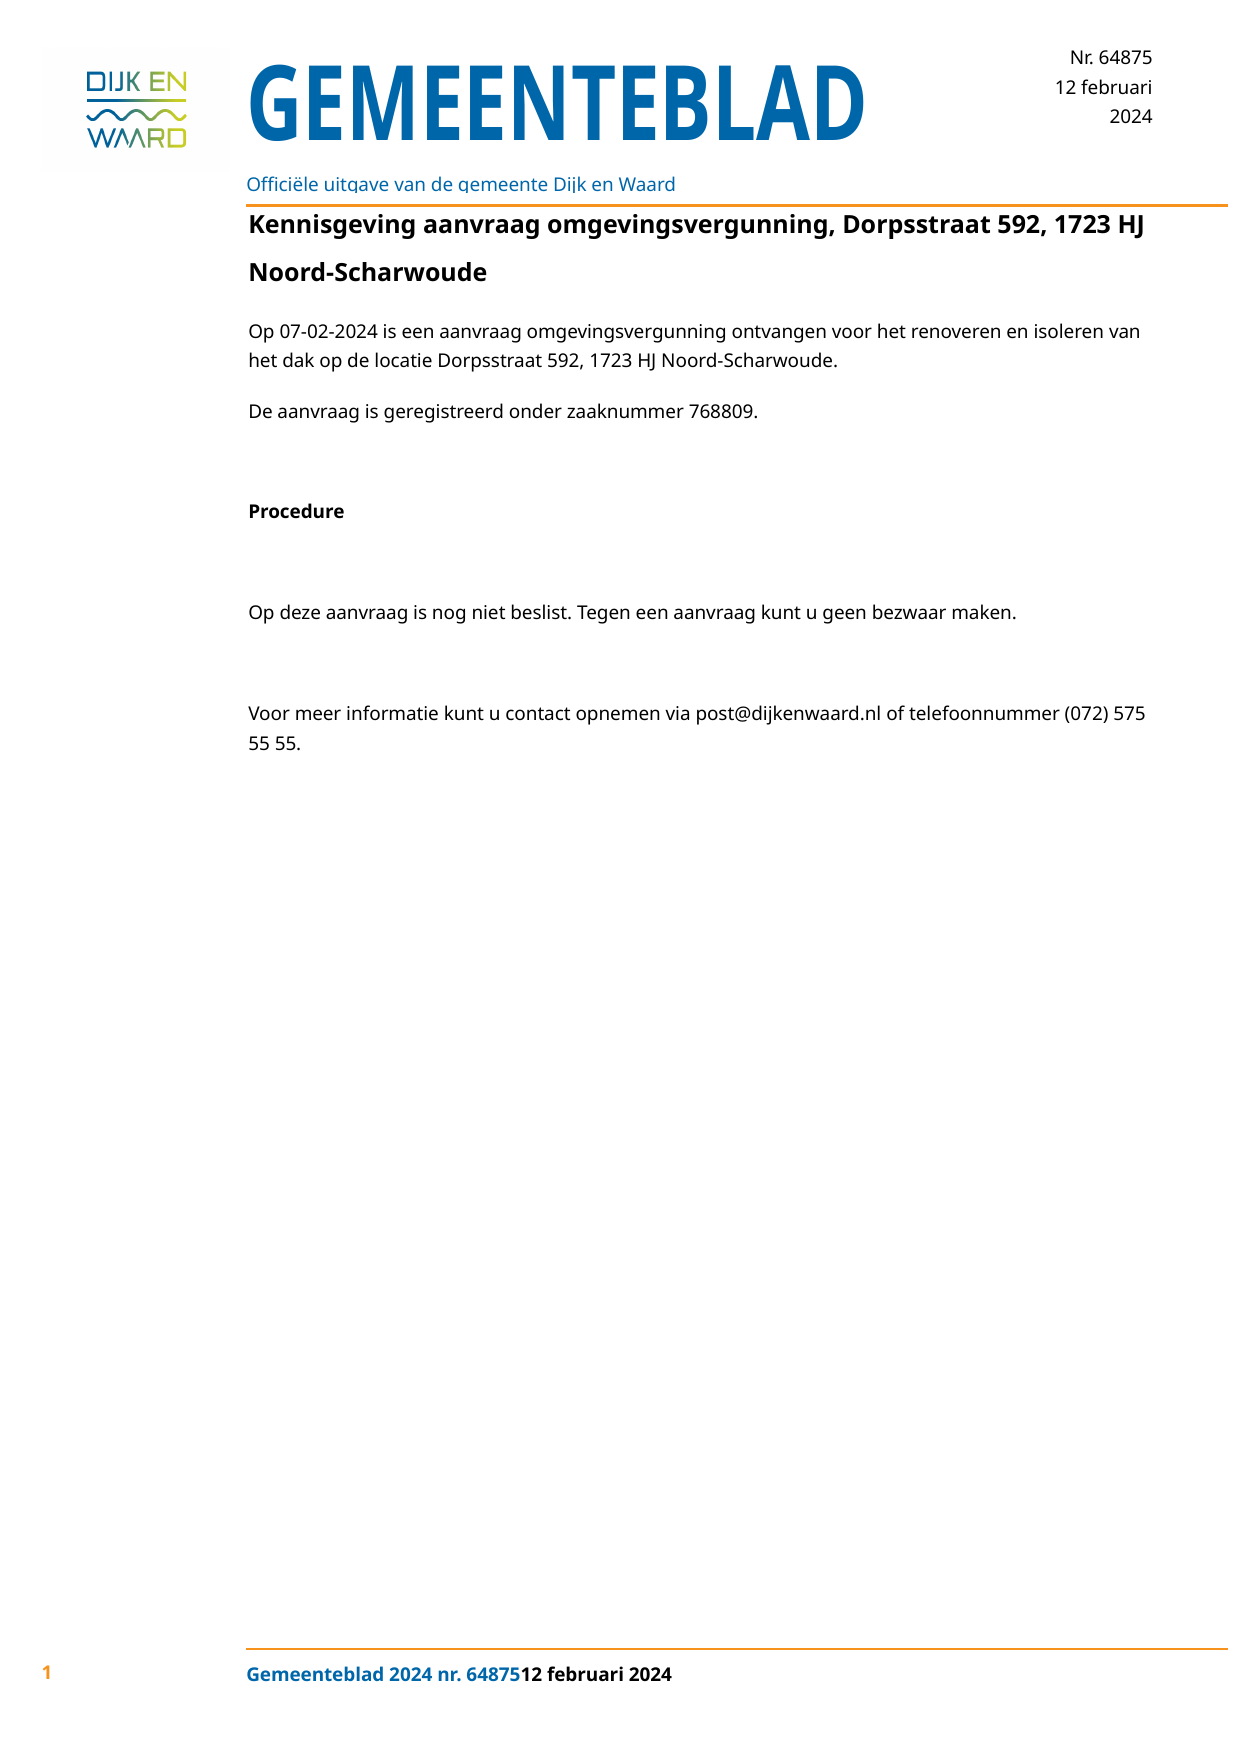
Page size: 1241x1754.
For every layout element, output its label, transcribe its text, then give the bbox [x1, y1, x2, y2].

picture [41, 47, 231, 172]
text Op deze aanvraag is nog niet beslist. Tegen een aanvraag kunt u geen bezwaar maken. [248, 599, 1152, 625]
text Kennisgeving aanvraag omgevingsvergunning, Dorpsstraat 592, 1723 HJ Noord-Scharwoude [248, 207, 1152, 288]
text De aanvraag is geregistreerd onder zaaknummer 768809. [248, 398, 1152, 424]
text Procedure [248, 499, 1152, 524]
text Voor meer informatie kunt u contact opnemen via post@dijkenwaard.nl of telefoonnummer (072) 575 55 55. [248, 700, 1152, 756]
text Op 07-02-2024 is een aanvraag omgevingsvergunning ontvangen voor het renoveren en isoleren van het dak op de locatie Dorpsstraat 592, 1723 HJ Noord-Scharwoude. [248, 318, 1152, 373]
